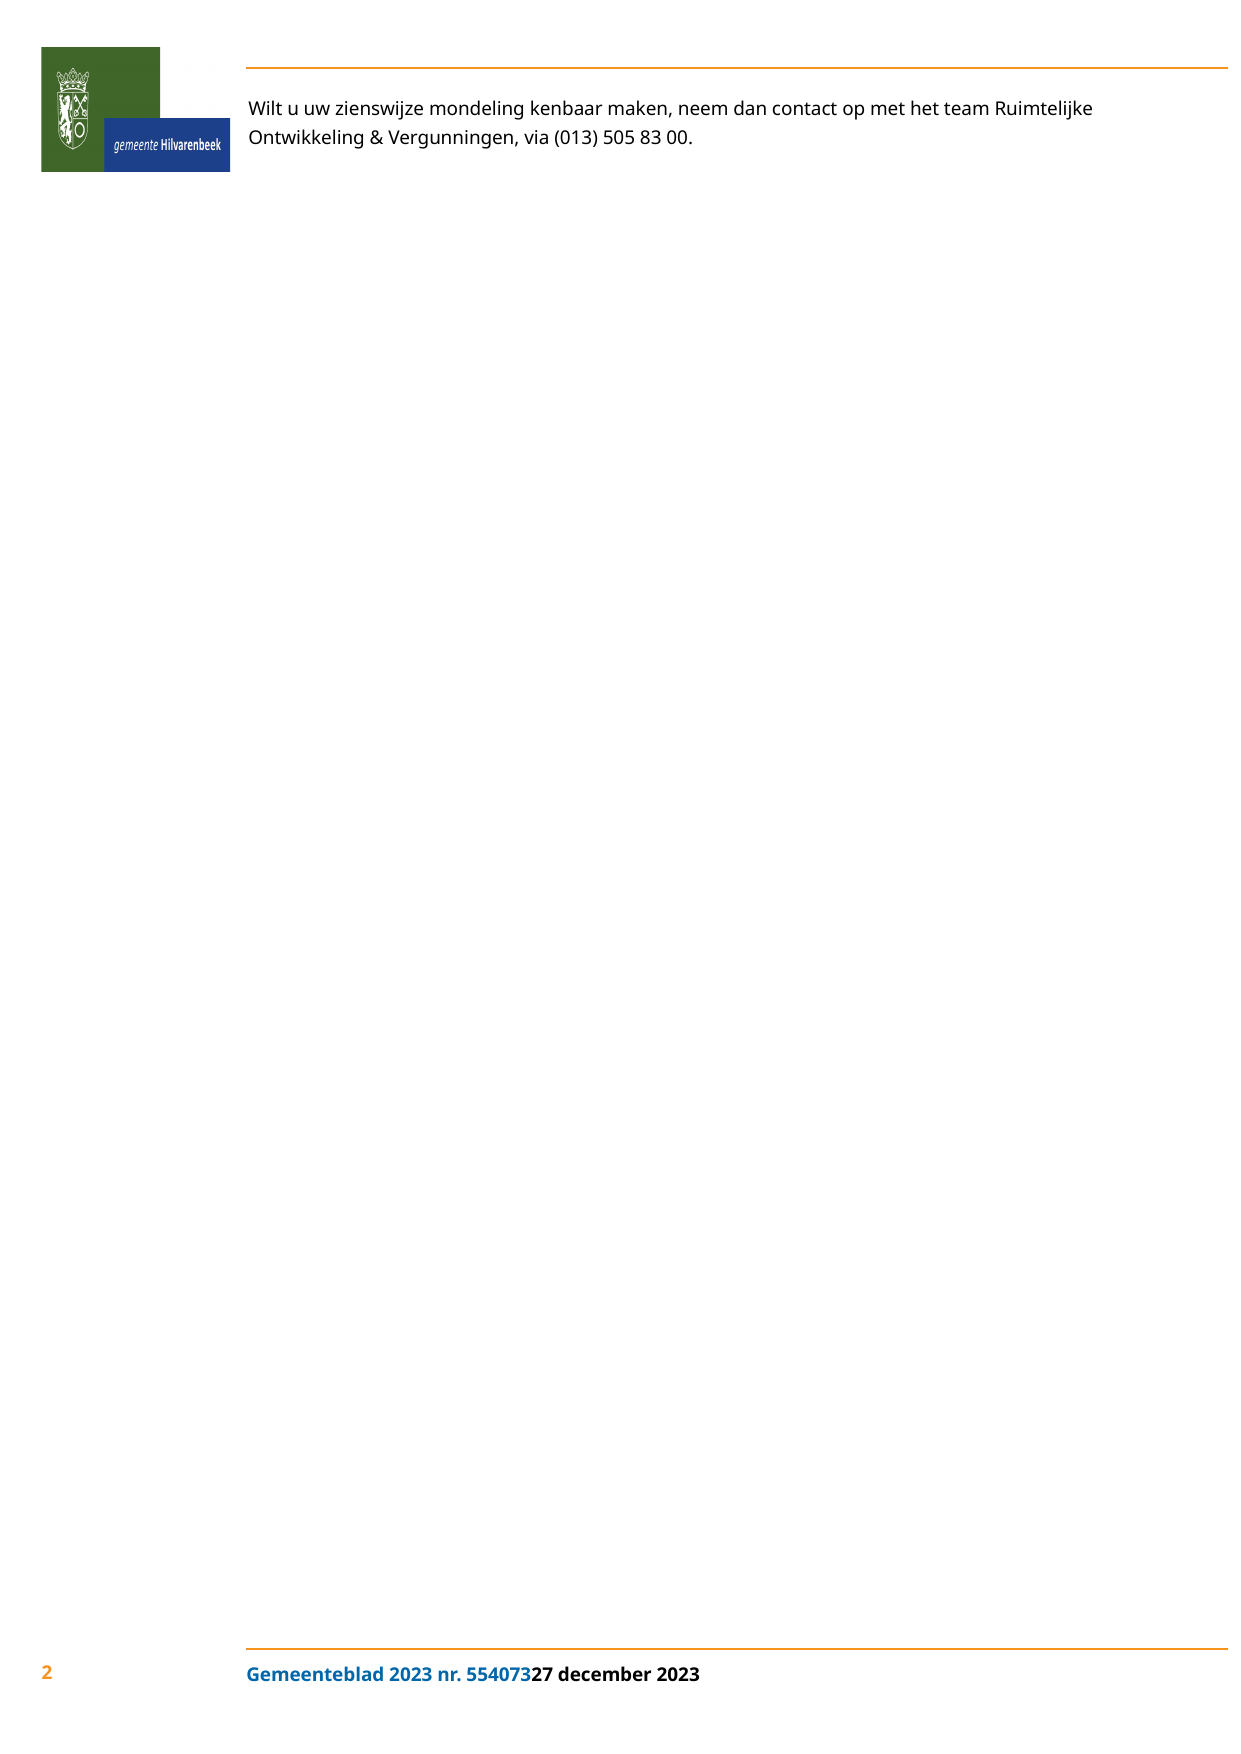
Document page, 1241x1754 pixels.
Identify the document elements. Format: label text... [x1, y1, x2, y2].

picture [41, 47, 231, 172]
text Wilt u uw zienswijze mondeling kenbaar maken, neem dan contact op met het team Ruimtelijke Ontwikkeling & Vergunningen, via (013) 505 83 00. [248, 95, 1152, 150]
